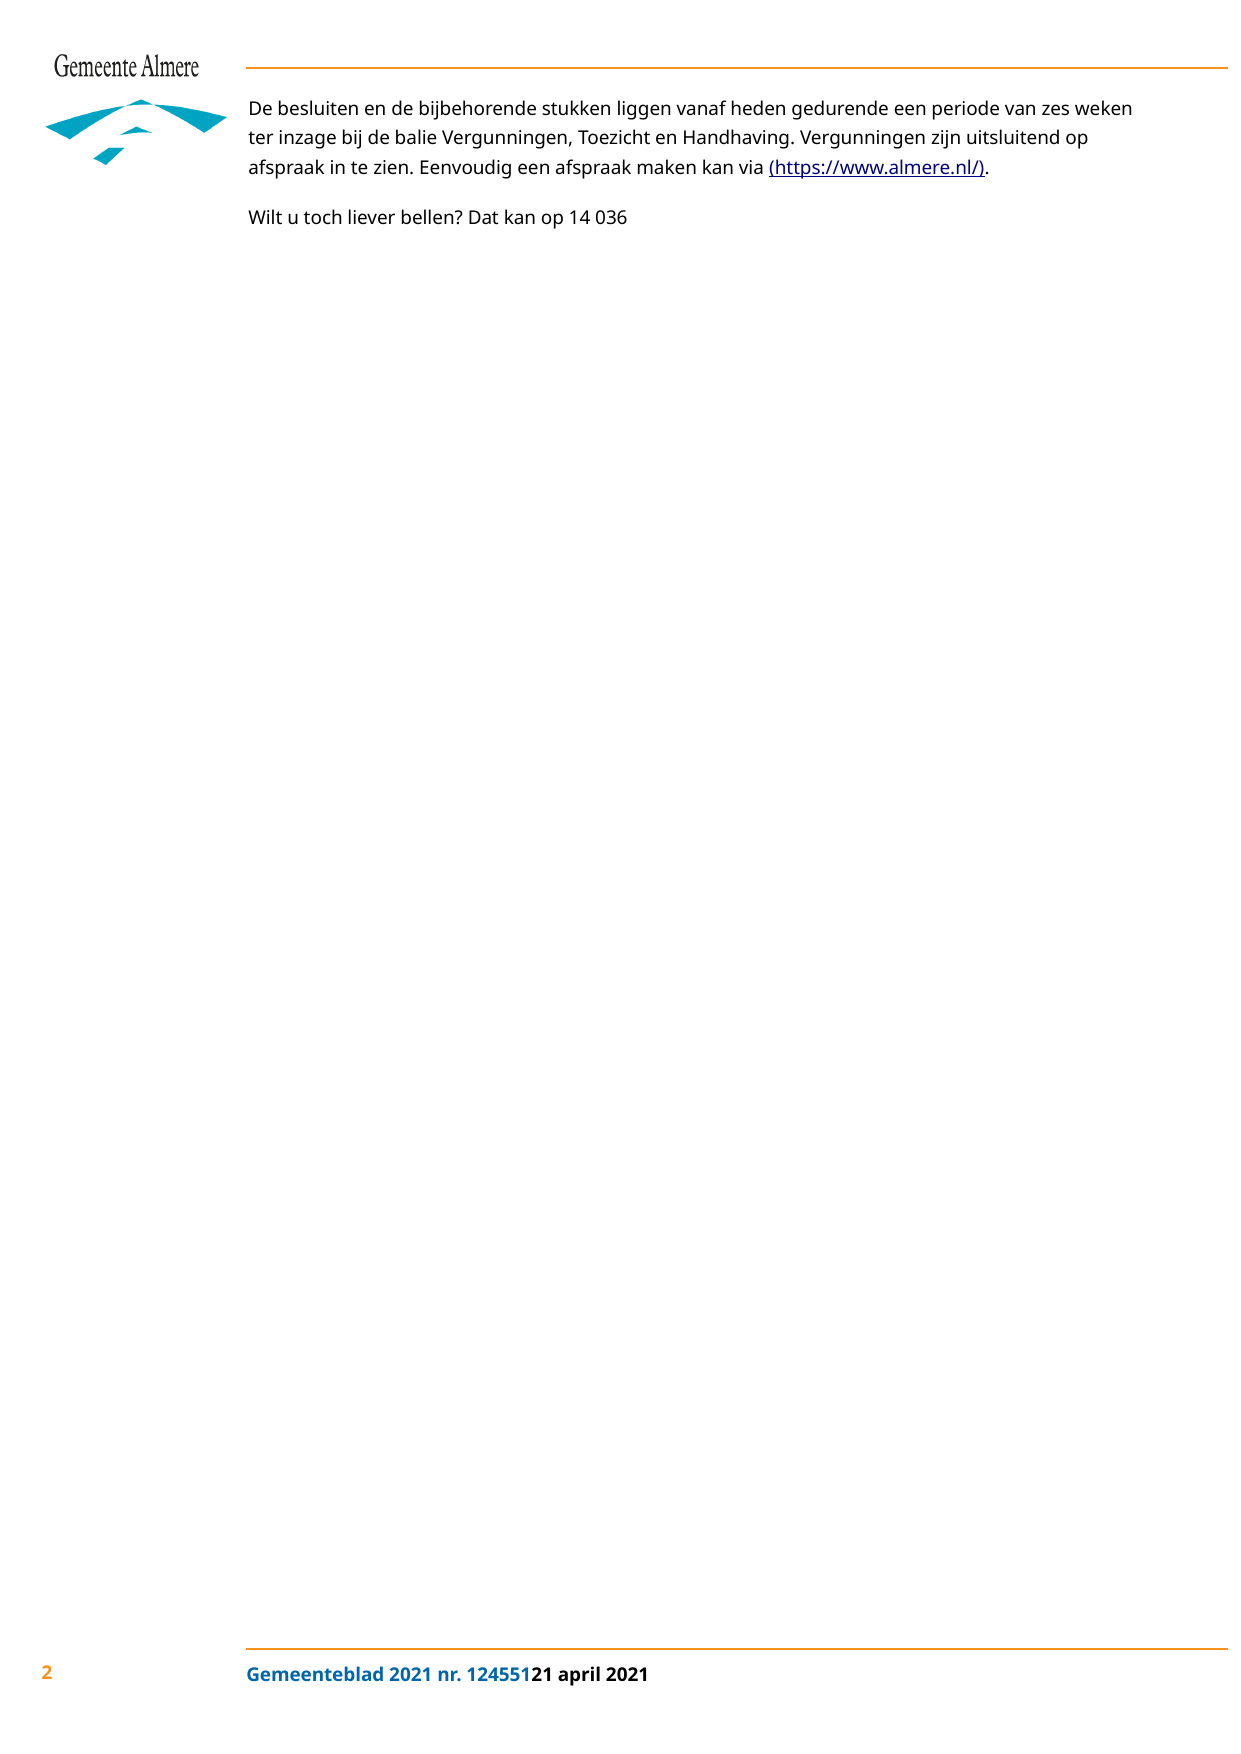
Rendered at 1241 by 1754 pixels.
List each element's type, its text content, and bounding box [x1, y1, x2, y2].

text De besluiten en de bijbehorende stukken liggen vanaf heden gedurende een periode van zes weken ter inzage bij de balie Vergunningen, Toezicht en Handhaving. Vergunningen zijn uitsluitend op afspraak in te zien. Eenvoudig een afspraak maken kan via (https://www.almere.nl/). [248, 95, 1152, 180]
text Wilt u toch liever bellen? Dat kan op 14 036 [248, 204, 1152, 230]
picture [41, 47, 231, 172]
